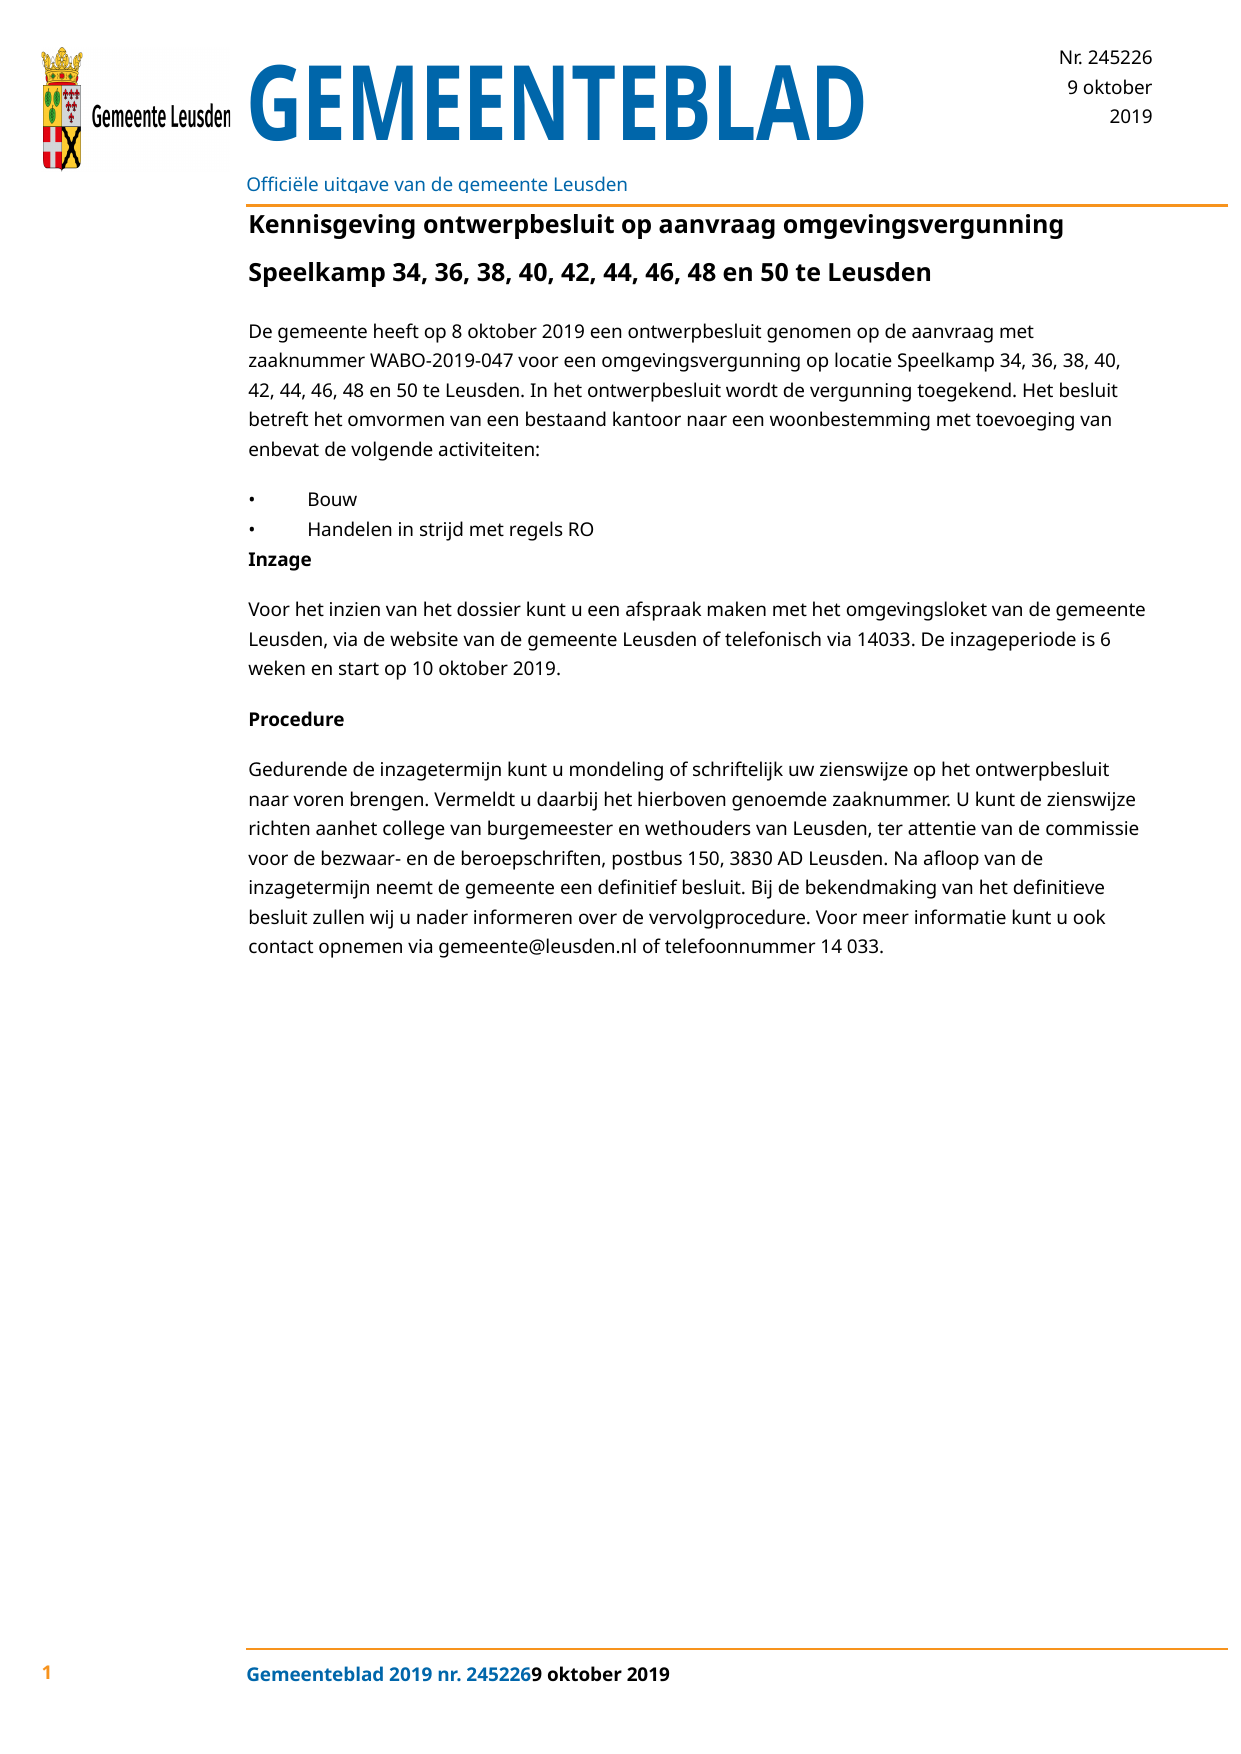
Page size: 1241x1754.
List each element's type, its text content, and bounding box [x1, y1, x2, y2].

picture [41, 47, 231, 172]
text Inzage [248, 546, 1152, 572]
list Bouw [248, 487, 1152, 512]
text De gemeente heeft op 8 oktober 2019 een ontwerpbesluit genomen op de aanvraag met zaaknummer WABO-2019-047 voor een omgevingsvergunning op locatie Speelkamp 34, 36, 38, 40, 42, 44, 46, 48 en 50 te Leusden. In het ontwerpbesluit wordt de vergunning toegekend. Het besluit betreft het omvormen van een bestaand kantoor naar een woonbestemming met toevoeging van enbevat de volgende activiteiten: [248, 318, 1152, 462]
list Handelen in strijd met regels RO [248, 516, 1152, 542]
text Procedure [248, 706, 1152, 732]
text Voor het inzien van het dossier kunt u een afspraak maken met het omgevingsloket van de gemeente Leusden, via de website van de gemeente Leusden of telefonisch via 14033. De inzageperiode is 6 weken en start op 10 oktober 2019. [248, 596, 1152, 681]
text Gedurende de inzagetermijn kunt u mondeling of schriftelijk uw zienswijze op het ontwerpbesluit naar voren brengen. Vermeldt u daarbij het hierboven genoemde zaaknummer. U kunt de zienswijze richten aanhet college van burgemeester en wethouders van Leusden, ter attentie van de commissie voor de bezwaar- en de beroepschriften, postbus 150, 3830 AD Leusden. Na afloop van de inzagetermijn neemt de gemeente een definitief besluit. Bij de bekendmaking van het definitieve besluit zullen wij u nader informeren over de vervolgprocedure. Voor meer informatie kunt u ook contact opnemen via gemeente@leusden.nl of telefoonnummer 14 033. [248, 756, 1152, 959]
text Kennisgeving ontwerpbesluit op aanvraag omgevingsvergunning Speelkamp 34, 36, 38, 40, 42, 44, 46, 48 en 50 te Leusden [248, 207, 1152, 288]
